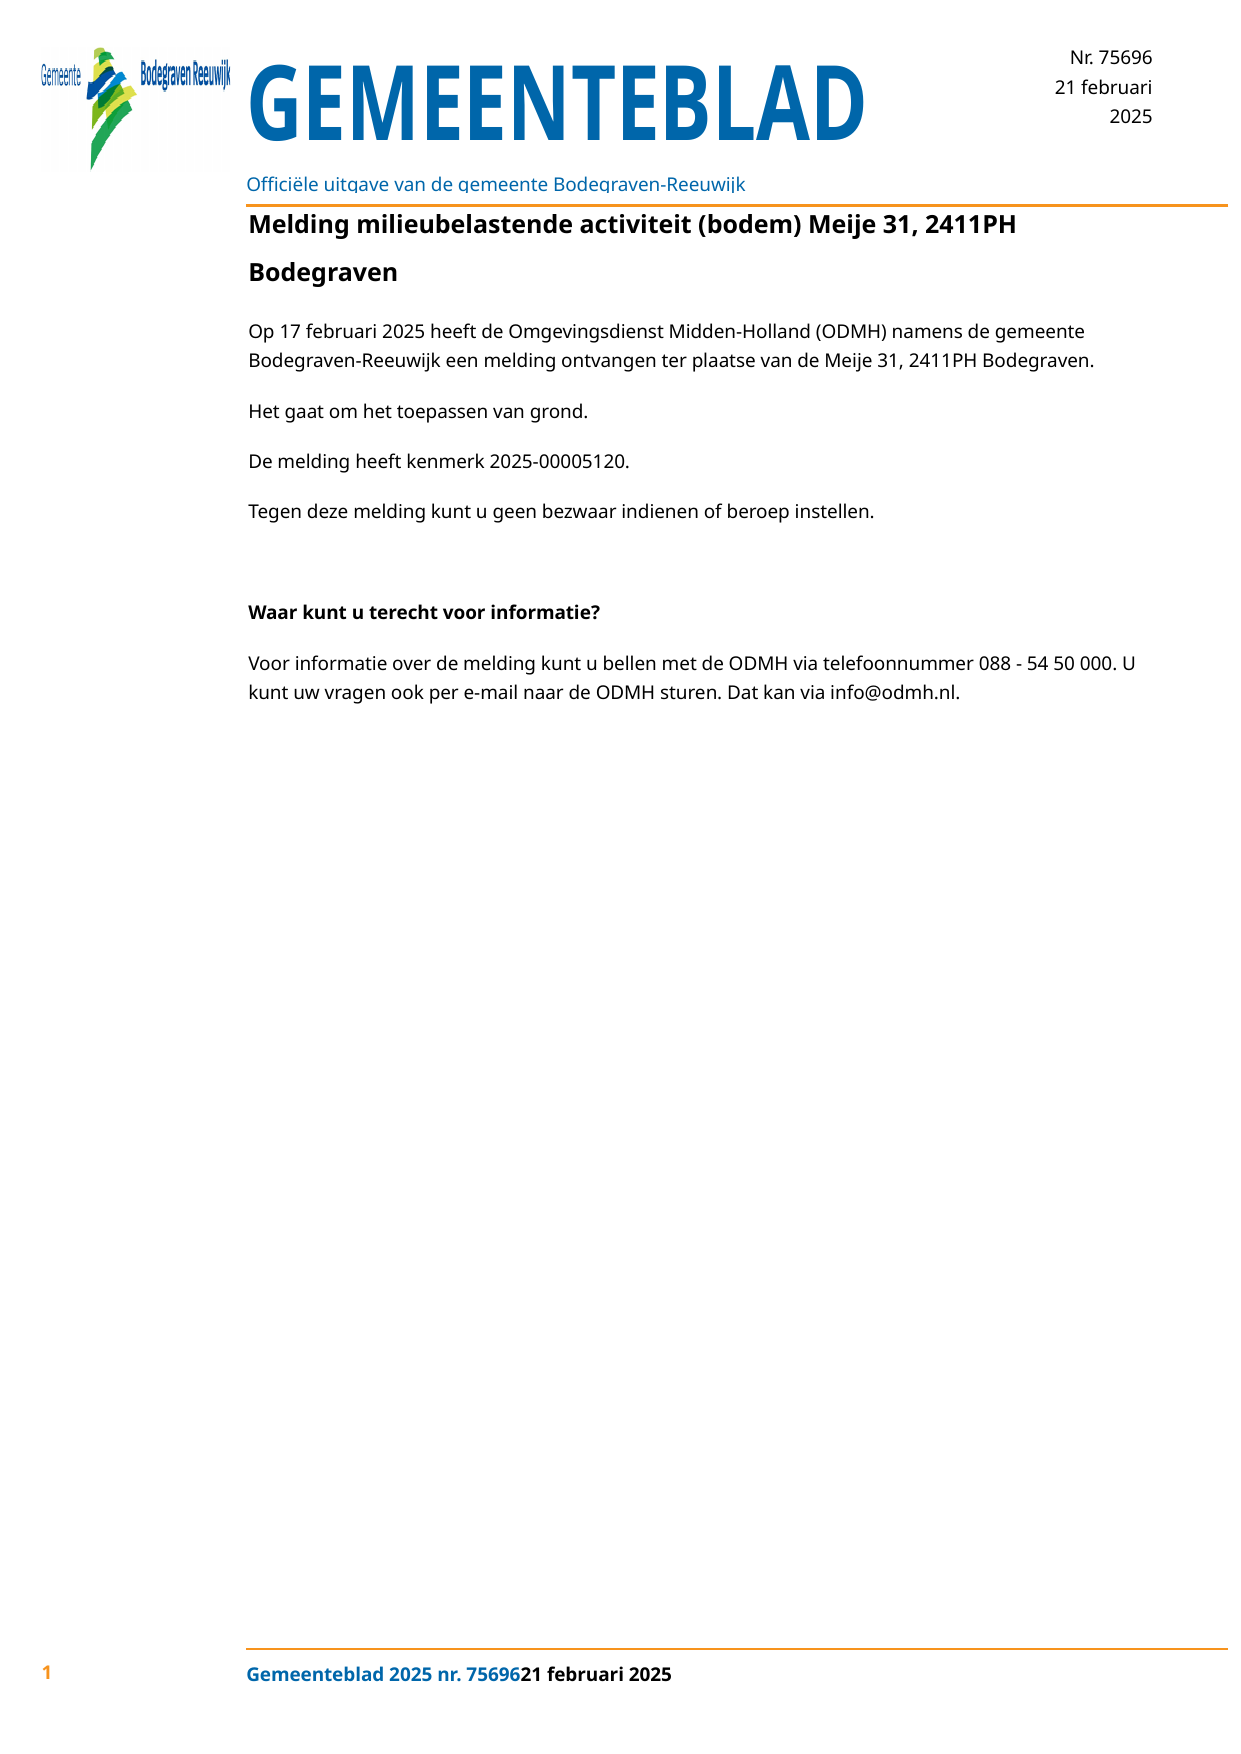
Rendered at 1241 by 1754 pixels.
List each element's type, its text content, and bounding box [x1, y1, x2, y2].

text Tegen deze melding kunt u geen bezwaar indienen of beroep instellen. [248, 499, 1152, 524]
text De melding heeft kenmerk 2025-00005120. [248, 448, 1152, 474]
text Het gaat om het toepassen van grond. [248, 398, 1152, 424]
text Melding milieubelastende activiteit (bodem) Meije 31, 2411PH Bodegraven [248, 207, 1152, 288]
picture [41, 47, 231, 172]
text Waar kunt u terecht voor informatie? [248, 599, 1152, 625]
text Op 17 februari 2025 heeft de Omgevingsdienst Midden-Holland (ODMH) namens de gemeente Bodegraven-Reeuwijk een melding ontvangen ter plaatse van de Meije 31, 2411PH Bodegraven. [248, 318, 1152, 373]
text Voor informatie over de melding kunt u bellen met de ODMH via telefoonnummer 088 - 54 50 000. U kunt uw vragen ook per e-mail naar de ODMH sturen. Dat kan via info@odmh.nl. [248, 650, 1152, 705]
